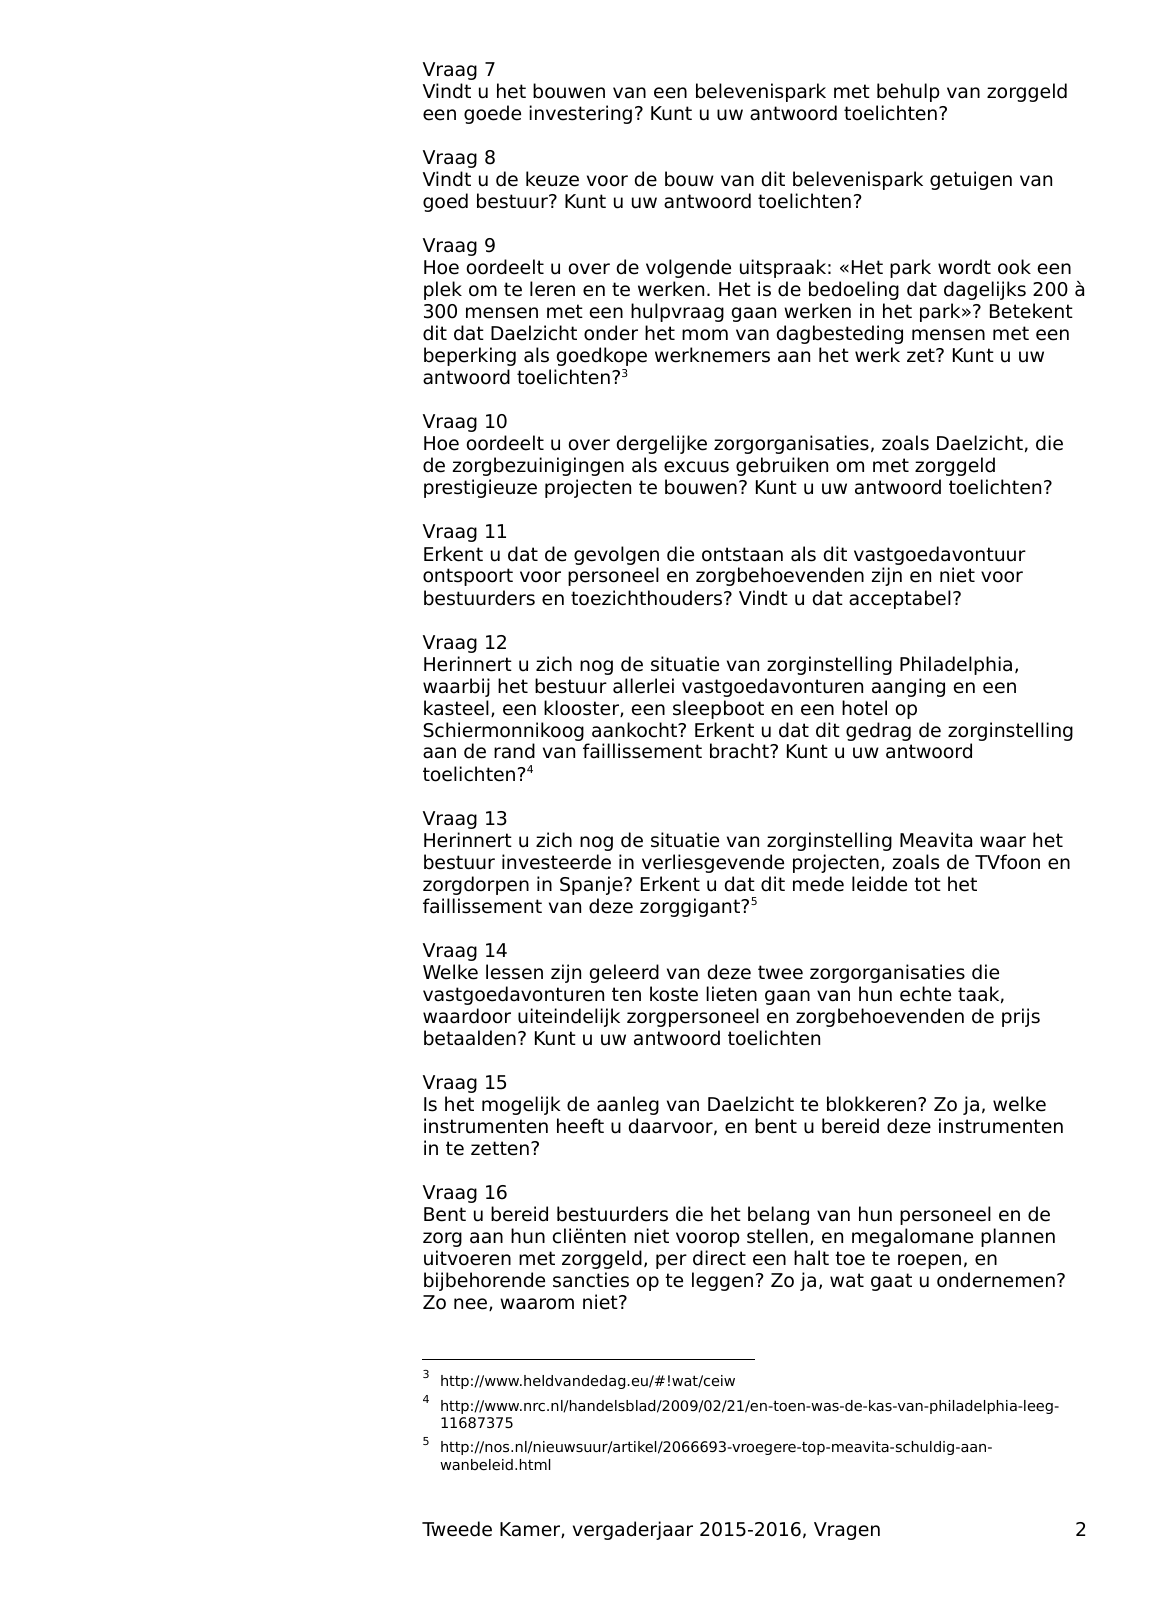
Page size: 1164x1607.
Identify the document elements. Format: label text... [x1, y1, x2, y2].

text Vraag 16 [422, 1182, 1087, 1204]
text Hoe oordeelt u over de volgende uitspraak: «Het park wordt ook een plek om te leren en te werken. Het is de bedoeling dat dagelijks 200 à 300 mensen met een hulpvraag gaan werken in het park»? Betekent dit dat Daelzicht onder het mom van dagbesteding mensen met een beperking als goedkope werknemers aan het werk zet? Kunt u uw antwoord toelichten? [422, 257, 1087, 389]
text Vraag 7 [422, 59, 1087, 81]
text Vraag 10 [422, 411, 1087, 433]
text Erkent u dat de gevolgen die ontstaan als dit vastgoedavontuur ontspoort voor personeel en zorgbehoevenden zijn en niet voor bestuurders en toezichthouders? Vindt u dat acceptabel? [422, 543, 1087, 609]
text http://www.nrc.nl/handelsblad/2009/02/21/en-toen-was-de-kas-van-philadelphia-leeg-11687375 [422, 1393, 1087, 1432]
text Vraag 8 [422, 147, 1087, 169]
text Vraag 13 [422, 808, 1087, 829]
text Herinnert u zich nog de situatie van zorginstelling Meavita waar het bestuur investeerde in verliesgevende projecten, zoals de TVfoon en zorgdorpen in Spanje? Erkent u dat dit mede leidde tot het faillissement van deze zorggigant? [422, 829, 1087, 917]
text Vraag 15 [422, 1072, 1087, 1094]
text Bent u bereid bestuurders die het belang van hun personeel en de zorg aan hun cliënten niet voorop stellen, en megalomane plannen uitvoeren met zorggeld, per direct een halt toe te roepen, en bijbehorende sancties op te leggen? Zo ja, wat gaat u ondernemen? Zo nee, waarom niet? [422, 1204, 1087, 1314]
text Herinnert u zich nog de situatie van zorginstelling Philadelphia, waarbij het bestuur allerlei vastgoedavonturen aanging en een kasteel, een klooster, een sleepboot en een hotel op Schiermonnikoog aankocht? Erkent u dat dit gedrag de zorginstelling aan de rand van faillissement bracht? Kunt u uw antwoord toelichten? [422, 653, 1087, 785]
text Vindt u het bouwen van een belevenispark met behulp van zorggeld een goede investering? Kunt u uw antwoord toelichten? [422, 81, 1087, 125]
text Vraag 12 [422, 632, 1087, 653]
text Hoe oordeelt u over dergelijke zorgorganisaties, zoals Daelzicht, die de zorgbezuinigingen als excuus gebruiken om met zorggeld prestigieuze projecten te bouwen? Kunt u uw antwoord toelichten? [422, 433, 1087, 499]
text Welke lessen zijn geleerd van deze twee zorgorganisaties die vastgoedavonturen ten koste lieten gaan van hun echte taak, waardoor uiteindelijk zorgpersoneel en zorgbehoevenden de prijs betaalden? Kunt u uw antwoord toelichten [422, 962, 1087, 1049]
text Vraag 14 [422, 940, 1087, 962]
text Vindt u de keuze voor de bouw van dit belevenispark getuigen van goed bestuur? Kunt u uw antwoord toelichten? [422, 169, 1087, 213]
text Vraag 11 [422, 521, 1087, 543]
text http://nos.nl/nieuwsuur/artikel/2066693-vroegere-top-meavita-schuldig-aan-wanbeleid.html [422, 1435, 1087, 1474]
text http://www.heldvandedag.eu/#!wat/ceiw [422, 1368, 1087, 1391]
text Is het mogelijk de aanleg van Daelzicht te blokkeren? Zo ja, welke instrumenten heeft u daarvoor, en bent u bereid deze instrumenten in te zetten? [422, 1094, 1087, 1160]
text Vraag 9 [422, 235, 1087, 257]
